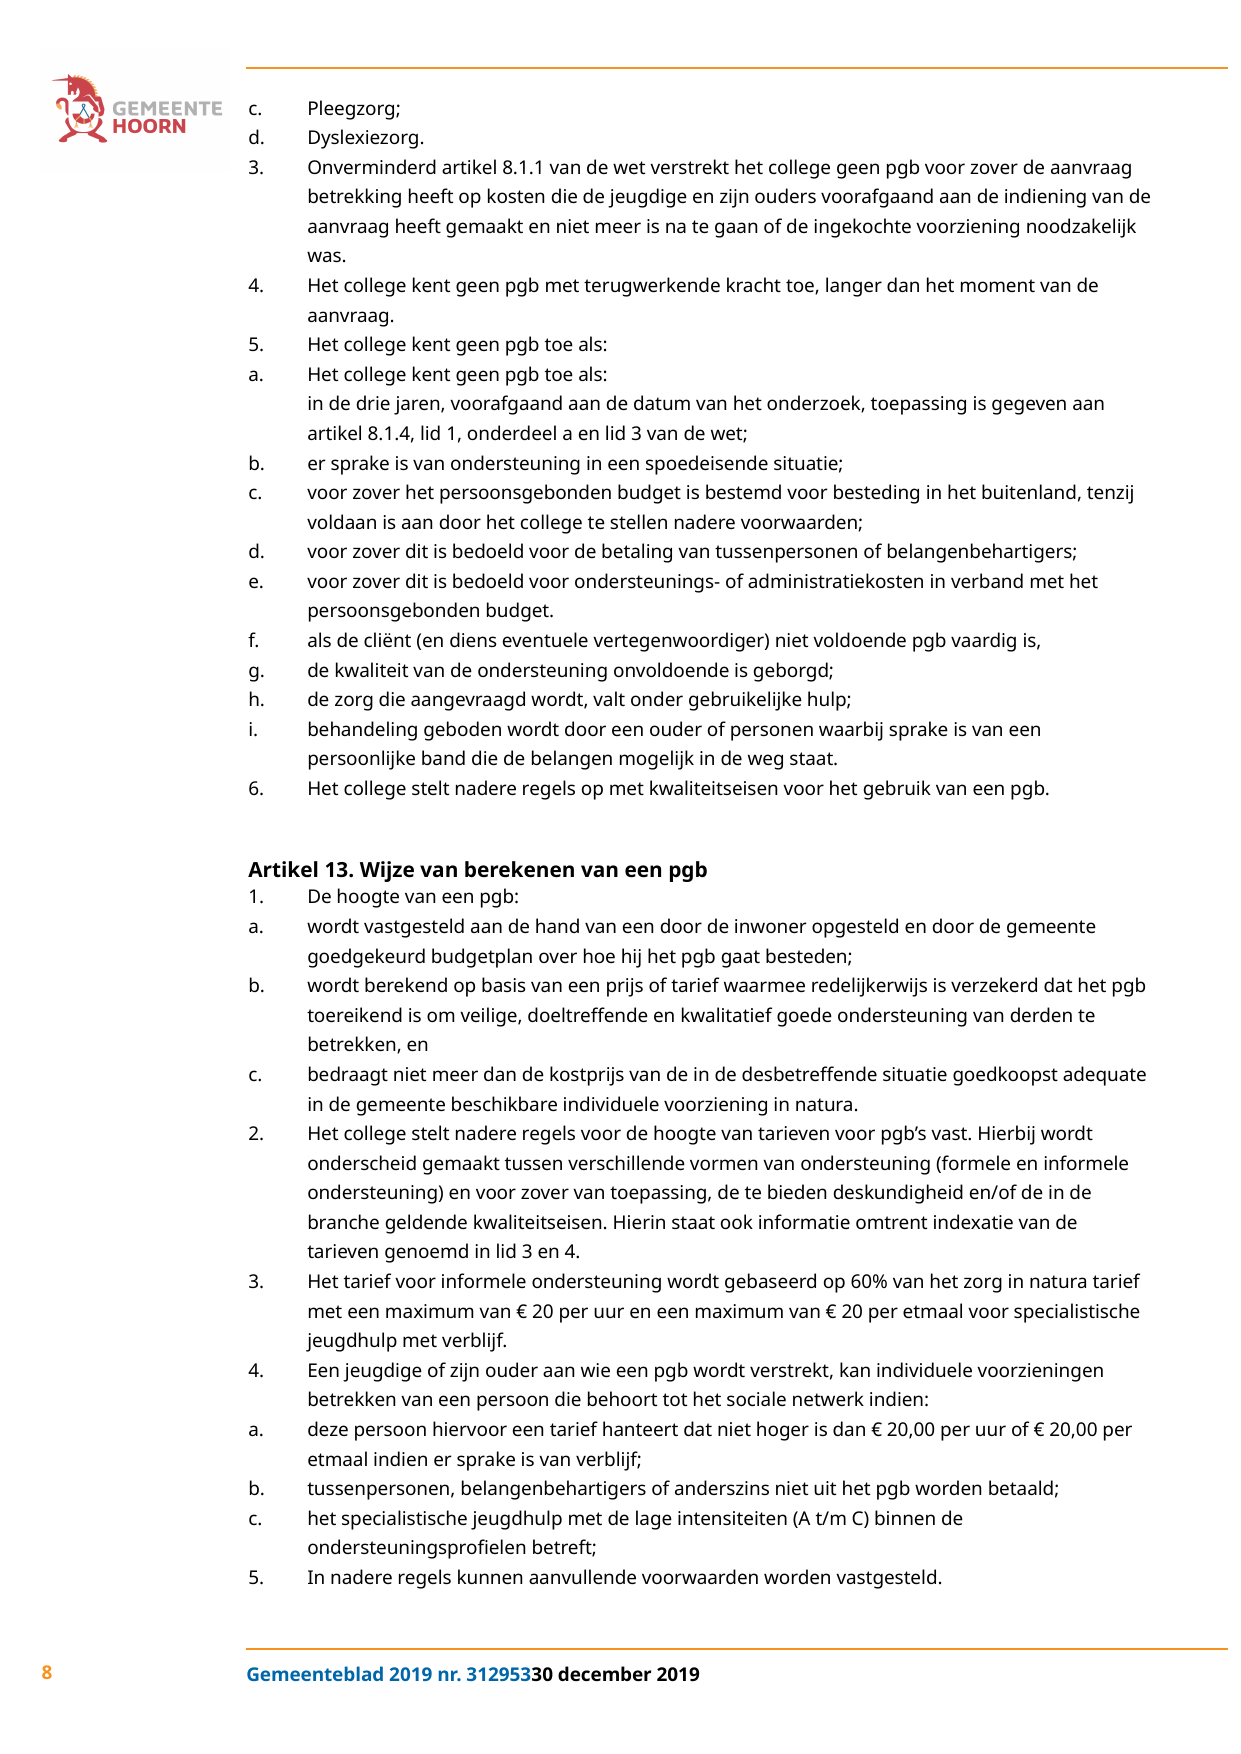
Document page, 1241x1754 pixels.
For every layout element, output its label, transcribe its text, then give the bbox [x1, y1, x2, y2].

picture [41, 47, 231, 172]
list in de drie jaren, voorafgaand aan de datum van het onderzoek, toepassing is gegeven aan artikel 8.1.4, lid 1, onderdeel a en lid 3 van de wet; [248, 391, 1152, 446]
list Het tarief voor informele ondersteuning wordt gebaseerd op 60% van het zorg in natura tarief met een maximum van € 20 per uur en een maximum van € 20 per etmaal voor specialistische jeugdhulp met verblijf. [248, 1268, 1152, 1353]
list voor zover dit is bedoeld voor ondersteunings- of administratiekosten in verband met het persoonsgebonden budget. [248, 568, 1152, 623]
list voor zover het persoonsgebonden budget is bestemd voor besteding in het buitenland, tenzij voldaan is aan door het college te stellen nadere voorwaarden; [248, 479, 1152, 535]
text Artikel 13. Wijze van berekenen van een pgb [248, 855, 1152, 884]
list wordt berekend op basis van een prijs of tarief waarmee redelijkerwijs is verzekerd dat het pgb toereikend is om veilige, doeltreffende en kwalitatief goede ondersteuning van derden te betrekken, en [248, 972, 1152, 1057]
list Pleegzorg; [248, 95, 1152, 121]
list Het college kent geen pgb toe als: [248, 361, 1152, 387]
list Het college stelt nadere regels op met kwaliteitseisen voor het gebruik van een pgb. [248, 775, 1152, 801]
list Een jeugdige of zijn ouder aan wie een pgb wordt verstrekt, kan individuele voorzieningen betrekken van een persoon die behoort tot het sociale netwerk indien: [248, 1357, 1152, 1412]
list het specialistische jeugdhulp met de lage intensiteiten (A t/m C) binnen de ondersteuningsprofielen betreft; [248, 1505, 1152, 1560]
list voor zover dit is bedoeld voor de betaling van tussenpersonen of belangenbehartigers; [248, 538, 1152, 564]
list er sprake is van ondersteuning in een spoedeisende situatie; [248, 450, 1152, 476]
list In nadere regels kunnen aanvullende voorwaarden worden vastgesteld. [248, 1564, 1152, 1590]
list bedraagt niet meer dan de kostprijs van de in de desbetreffende situatie goedkoopst adequate in de gemeente beschikbare individuele voorziening in natura. [248, 1061, 1152, 1116]
list de kwaliteit van de ondersteuning onvoldoende is geborgd; [248, 657, 1152, 683]
list de zorg die aangevraagd wordt, valt onder gebruikelijke hulp; [248, 686, 1152, 712]
list Onverminderd artikel 8.1.1 van de wet verstrekt het college geen pgb voor zover de aanvraag betrekking heeft op kosten die de jeugdige en zijn ouders voorafgaand aan de indiening van de aanvraag heeft gemaakt en niet meer is na te gaan of de ingekochte voorziening noodzakelijk was. [248, 154, 1152, 268]
list behandeling geboden wordt door een ouder of personen waarbij sprake is van een persoonlijke band die de belangen mogelijk in de weg staat. [248, 716, 1152, 771]
list Dyslexiezorg. [248, 124, 1152, 150]
list Het college kent geen pgb met terugwerkende kracht toe, langer dan het moment van de aanvraag. [248, 272, 1152, 328]
list wordt vastgesteld aan de hand van een door de inwoner opgesteld en door de gemeente goedgekeurd budgetplan over hoe hij het pgb gaat besteden; [248, 913, 1152, 968]
list als de cliënt (en diens eventuele vertegenwoordiger) niet voldoende pgb vaardig is, [248, 627, 1152, 653]
list De hoogte van een pgb: [248, 884, 1152, 909]
list deze persoon hiervoor een tarief hanteert dat niet hoger is dan € 20,00 per uur of € 20,00 per etmaal indien er sprake is van verblijf; [248, 1416, 1152, 1471]
list tussenpersonen, belangenbehartigers of anderszins niet uit het pgb worden betaald; [248, 1475, 1152, 1501]
list Het college kent geen pgb toe als: [248, 331, 1152, 357]
list Het college stelt nadere regels voor de hoogte van tarieven voor pgb’s vast. Hierbij wordt onderscheid gemaakt tussen verschillende vormen van ondersteuning (formele en informele ondersteuning) en voor zover van toepassing, de te bieden deskundigheid en/of de in de branche geldende kwaliteitseisen. Hierin staat ook informatie omtrent indexatie van de tarieven genoemd in lid 3 en 4. [248, 1120, 1152, 1264]
